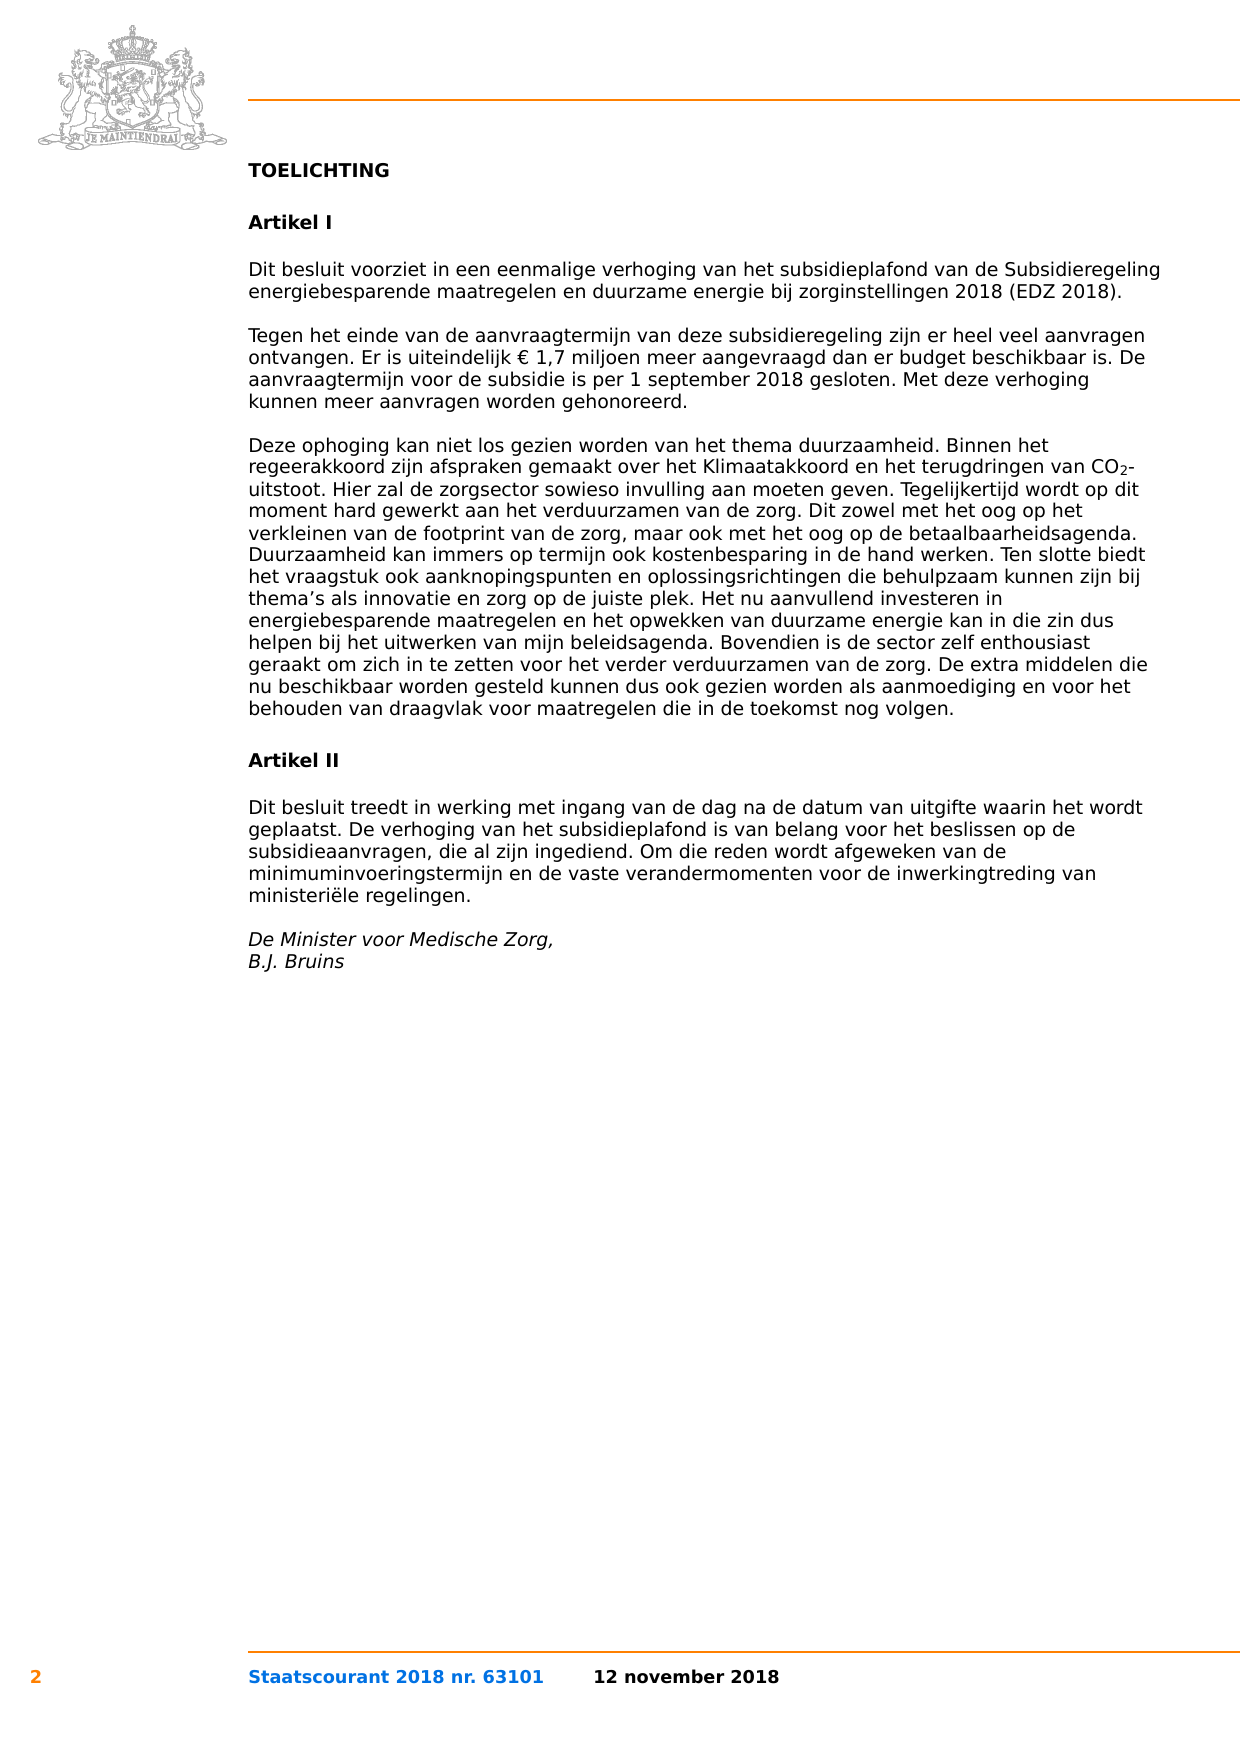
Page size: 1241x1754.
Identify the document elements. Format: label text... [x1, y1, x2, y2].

subtitle Artikel I [248, 212, 1163, 234]
text Dit besluit treedt in werking met ingang van de dag na de datum van uitgifte waarin het wordt geplaatst. De verhoging van het subsidieplafond is van belang voor het beslissen op de subsidieaanvragen, die al zijn ingediend. Om die reden wordt afgeweken van de minimuminvoeringstermijn en de vaste verandermomenten voor de inwerkingtreding van ministeriële regelingen. [248, 797, 1163, 907]
subtitle Artikel II [248, 750, 1163, 772]
text Dit besluit voorziet in een eenmalige verhoging van het subsidieplafond van de Subsidieregeling energiebesparende maatregelen en duurzame energie bij zorginstellingen 2018 (EDZ 2018). [248, 259, 1163, 303]
text De Minister voor Medische Zorg, B.J. Bruins [248, 929, 1163, 973]
text Tegen het einde van de aanvraagtermijn van deze subsidieregeling zijn er heel veel aanvragen ontvangen. Er is uiteindelijk € 1,7 miljoen meer aangevraagd dan er budget beschikbaar is. De aanvraagtermijn voor de subsidie is per 1 september 2018 gesloten. Met deze verhoging kunnen meer aanvragen worden gehonoreerd. [248, 325, 1163, 413]
subtitle TOELICHTING [248, 160, 1163, 182]
picture [38, 25, 227, 150]
text Deze ophoging kan niet los gezien worden van het thema duurzaamheid. Binnen het regeerakkoord zijn afspraken gemaakt over het Klimaatakkoord en het terugdringen van CO2-uitstoot. Hier zal de zorgsector sowieso invulling aan moeten geven. Tegelijkertijd wordt op dit moment hard gewerkt aan het verduurzamen van de zorg. Dit zowel met het oog op het verkleinen van de footprint van de zorg, maar ook met het oog op de betaalbaarheidsagenda. Duurzaamheid kan immers op termijn ook kostenbesparing in de hand werken. Ten slotte biedt het vraagstuk ook aanknopingspunten en oplossingsrichtingen die behulpzaam kunnen zijn bij thema’s als innovatie en zorg op de juiste plek. Het nu aanvullend investeren in energiebesparende maatregelen en het opwekken van duurzame energie kan in die zin dus helpen bij het uitwerken van mijn beleidsagenda. Bovendien is de sector zelf enthousiast geraakt om zich in te zetten voor het verder verduurzamen van de zorg. De extra middelen die nu beschikbaar worden gesteld kunnen dus ook gezien worden als aanmoediging en voor het behouden van draagvlak voor maatregelen die in de toekomst nog volgen. [248, 434, 1163, 720]
